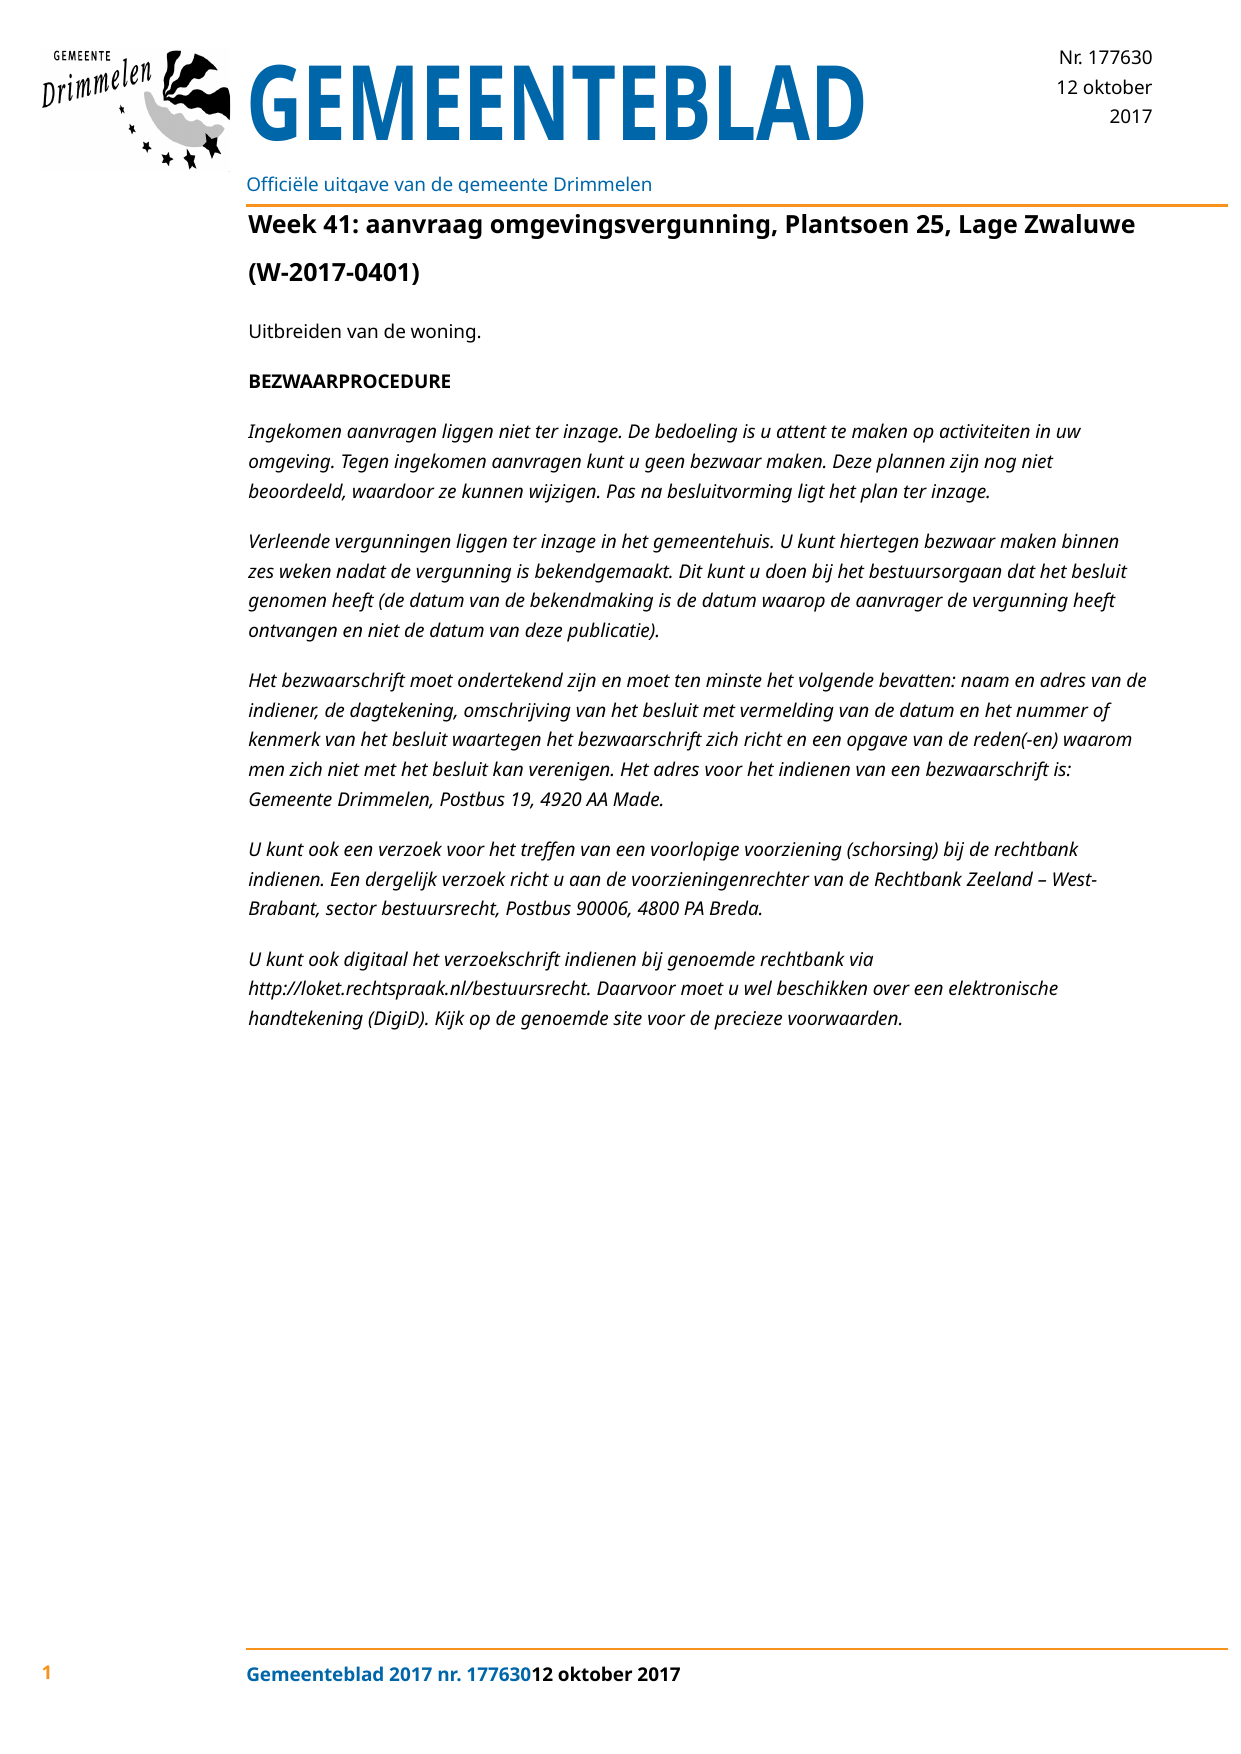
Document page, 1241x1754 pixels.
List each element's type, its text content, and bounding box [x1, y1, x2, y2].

text U kunt ook een verzoek voor het treffen van een voorlopige voorziening (schorsing) bij de rechtbank indienen. Een dergelijk verzoek richt u aan de voorzieningenrechter van de Rechtbank Zeeland – West-Brabant, sector bestuursrecht, Postbus 90006, 4800 PA Breda. [248, 836, 1152, 921]
text Ingekomen aanvragen liggen niet ter inzage. De bedoeling is u attent te maken op activiteiten in uw omgeving. Tegen ingekomen aanvragen kunt u geen bezwaar maken. Deze plannen zijn nog niet beoordeeld, waardoor ze kunnen wijzigen. Pas na besluitvorming ligt het plan ter inzage. [248, 419, 1152, 504]
picture [41, 47, 231, 172]
text Uitbreiden van de woning. [248, 318, 1152, 344]
text U kunt ook digitaal het verzoekschrift indienen bij genoemde rechtbank via http://loket.rechtspraak.nl/bestuursrecht. Daarvoor moet u wel beschikken over een elektronische handtekening (DigiD). Kijk op de genoemde site voor de precieze voorwaarden. [248, 946, 1152, 1031]
text Verleende vergunningen liggen ter inzage in het gemeentehuis. U kunt hiertegen bezwaar maken binnen zes weken nadat de vergunning is bekendgemaakt. Dit kunt u doen bij het bestuursorgaan dat het besluit genomen heeft (de datum van de bekendmaking is de datum waarop de aanvrager de vergunning heeft ontvangen en niet de datum van deze publicatie). [248, 528, 1152, 643]
text BEZWAARPROCEDURE [248, 368, 1152, 394]
text Het bezwaarschrift moet ondertekend zijn en moet ten minste het volgende bevatten: naam en adres van de indiener, de dagtekening, omschrijving van het besluit met vermelding van de datum en het nummer of kenmerk van het besluit waartegen het bezwaarschrift zich richt en een opgave van de reden(-en) waarom men zich niet met het besluit kan verenigen. Het adres voor het indienen van een bezwaarschrift is: Gemeente Drimmelen, Postbus 19, 4920 AA Made. [248, 667, 1152, 812]
text Week 41: aanvraag omgevingsvergunning, Plantsoen 25, Lage Zwaluwe (W-2017-0401) [248, 207, 1152, 288]
